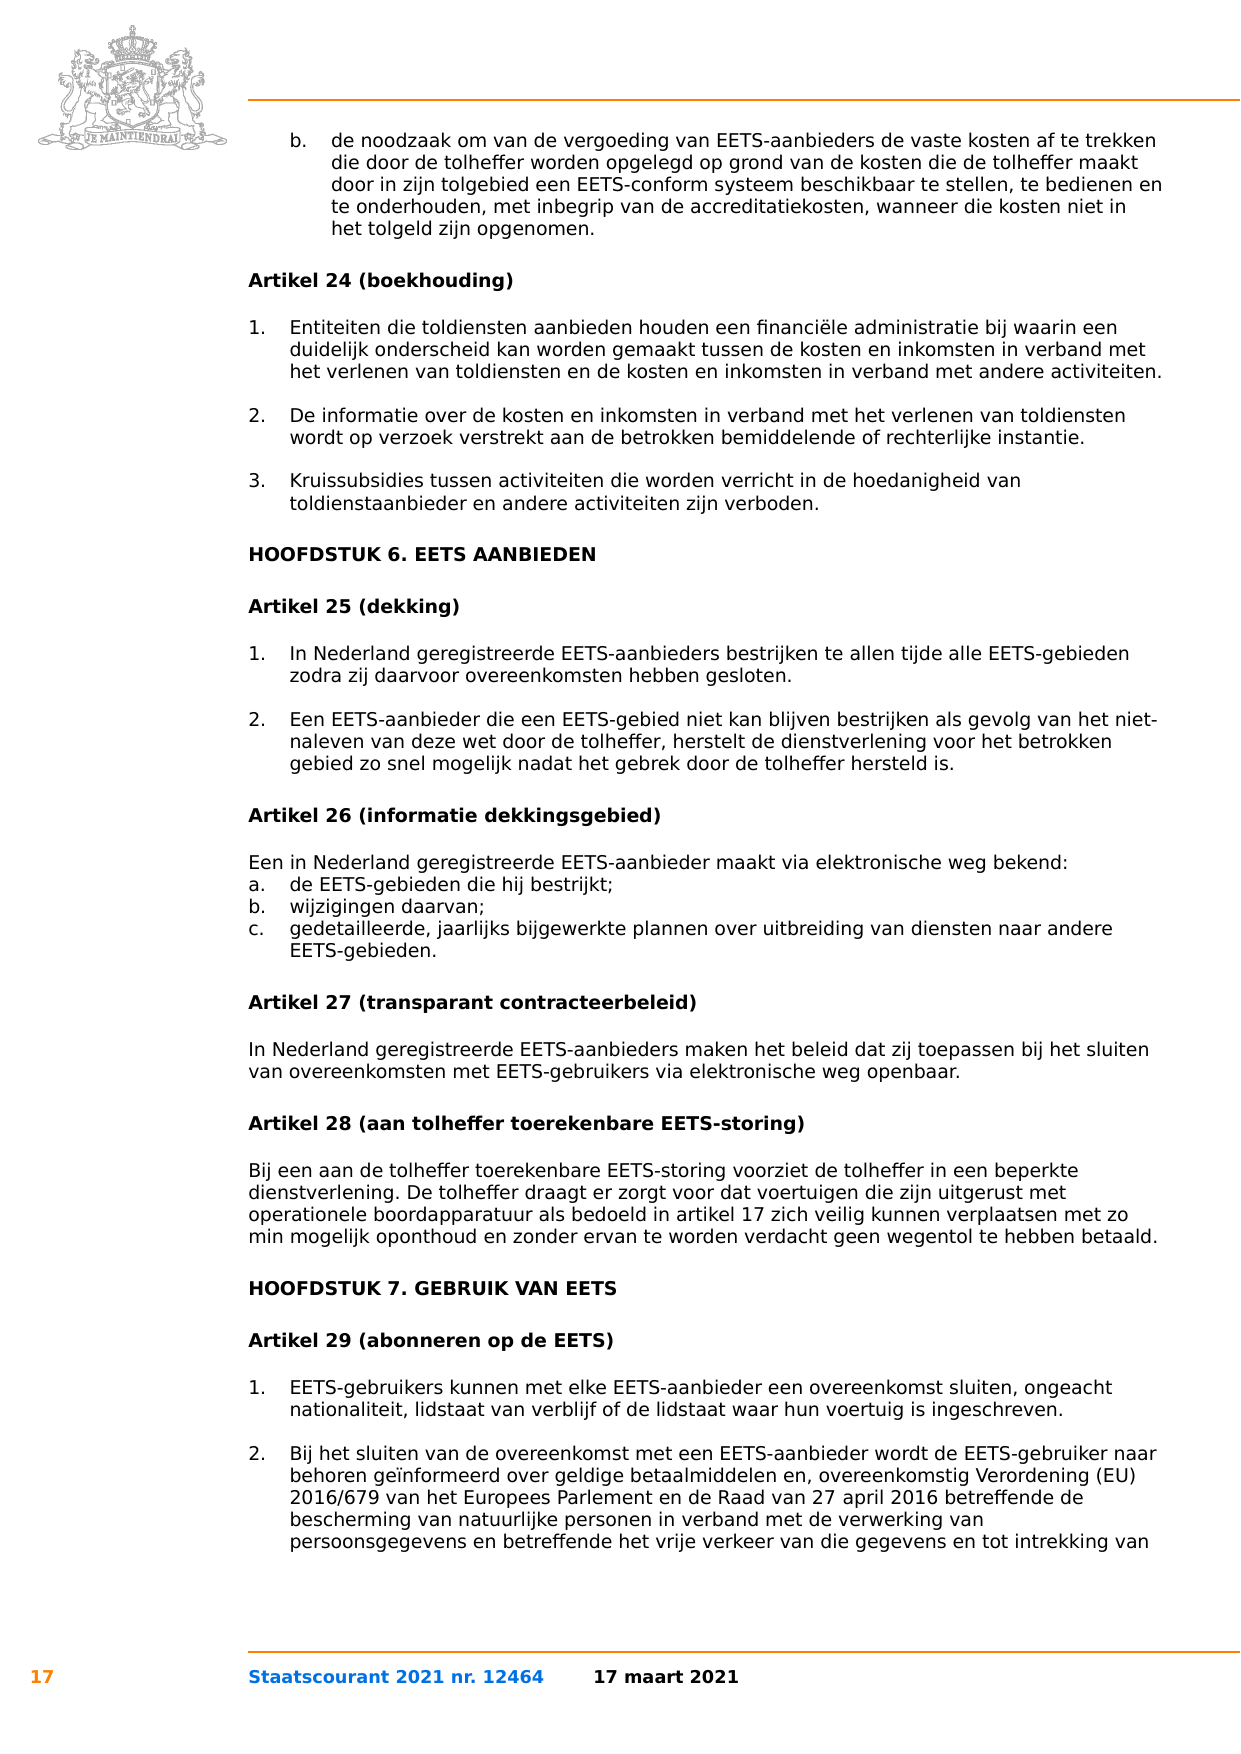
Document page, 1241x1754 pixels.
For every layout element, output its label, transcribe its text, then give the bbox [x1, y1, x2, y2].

subtitle Artikel 28 (aan tolheffer toerekenbare EETS-storing) [248, 1113, 1163, 1135]
subtitle Artikel 24 (boekhouding) [248, 270, 1163, 292]
text Bij een aan de tolheffer toerekenbare EETS-storing voorziet de tolheffer in een beperkte dienstverlening. De tolheffer draagt er zorgt voor dat voertuigen die zijn uitgerust met operationele boordapparatuur als bedoeld in artikel 17 zich veilig kunnen verplaatsen met zo min mogelijk oponthoud en zonder ervan te worden verdacht geen wegentol te hebben betaald. [248, 1160, 1163, 1248]
text a. de EETS-gebieden die hij bestrijkt; [248, 874, 1163, 896]
subtitle Artikel 29 (abonneren op de EETS) [248, 1330, 1163, 1352]
text 2. Een EETS-aanbieder die een EETS-gebied niet kan blijven bestrijken als gevolg van het niet-naleven van deze wet door de tolheffer, herstelt de dienstverlening voor het betrokken gebied zo snel mogelijk nadat het gebrek door de tolheffer hersteld is. [248, 709, 1163, 775]
subtitle Artikel 27 (transparant contracteerbeleid) [248, 992, 1163, 1014]
text 1. In Nederland geregistreerde EETS-aanbieders bestrijken te allen tijde alle EETS-gebieden zodra zij daarvoor overeenkomsten hebben gesloten. [248, 643, 1163, 687]
text Een in Nederland geregistreerde EETS-aanbieder maakt via elektronische weg bekend: [248, 852, 1163, 874]
picture [38, 25, 227, 150]
subtitle Artikel 25 (dekking) [248, 596, 1163, 618]
text 3. Kruissubsidies tussen activiteiten die worden verricht in de hoedanigheid van toldienstaanbieder en andere activiteiten zijn verboden. [248, 470, 1163, 514]
text b. wijzigingen daarvan; [248, 896, 1163, 918]
text 1. Entiteiten die toldiensten aanbieden houden een financiële administratie bij waarin een duidelijk onderscheid kan worden gemaakt tussen de kosten en inkomsten in verband met het verlenen van toldiensten en de kosten en inkomsten in verband met andere activiteiten. [248, 317, 1163, 383]
subtitle HOOFDSTUK 7. GEBRUIK VAN EETS [248, 1278, 1163, 1300]
subtitle Artikel 26 (informatie dekkingsgebied) [248, 805, 1163, 827]
text In Nederland geregistreerde EETS-aanbieders maken het beleid dat zij toepassen bij het sluiten van overeenkomsten met EETS-gebruikers via elektronische weg openbaar. [248, 1039, 1163, 1083]
subtitle HOOFDSTUK 6. EETS AANBIEDEN [248, 544, 1163, 566]
text b. de noodzaak om van de vergoeding van EETS-aanbieders de vaste kosten af te trekken die door de tolheffer worden opgelegd op grond van de kosten die de tolheffer maakt door in zijn tolgebied een EETS-conform systeem beschikbaar te stellen, te bedienen en te onderhouden, met inbegrip van de accreditatiekosten, wanneer die kosten niet in het tolgeld zijn opgenomen. [289, 130, 1163, 240]
text c. gedetailleerde, jaarlijks bijgewerkte plannen over uitbreiding van diensten naar andere EETS-gebieden. [248, 918, 1163, 962]
text 2. De informatie over de kosten en inkomsten in verband met het verlenen van toldiensten wordt op verzoek verstrekt aan de betrokken bemiddelende of rechterlijke instantie. [248, 404, 1163, 448]
text 1. EETS-gebruikers kunnen met elke EETS-aanbieder een overeenkomst sluiten, ongeacht nationaliteit, lidstaat van verblijf of de lidstaat waar hun voertuig is ingeschreven. [248, 1377, 1163, 1421]
text 2. Bij het sluiten van de overeenkomst met een EETS-aanbieder wordt de EETS-gebruiker naar behoren geïnformeerd over geldige betaalmiddelen en, overeenkomstig Verordening (EU) 2016/679 van het Europees Parlement en de Raad van 27 april 2016 betreffende de bescherming van natuurlijke personen in verband met de verwerking van persoonsgegevens en betreffende het vrije verkeer van die gegevens en tot intrekking van [248, 1443, 1163, 1552]
